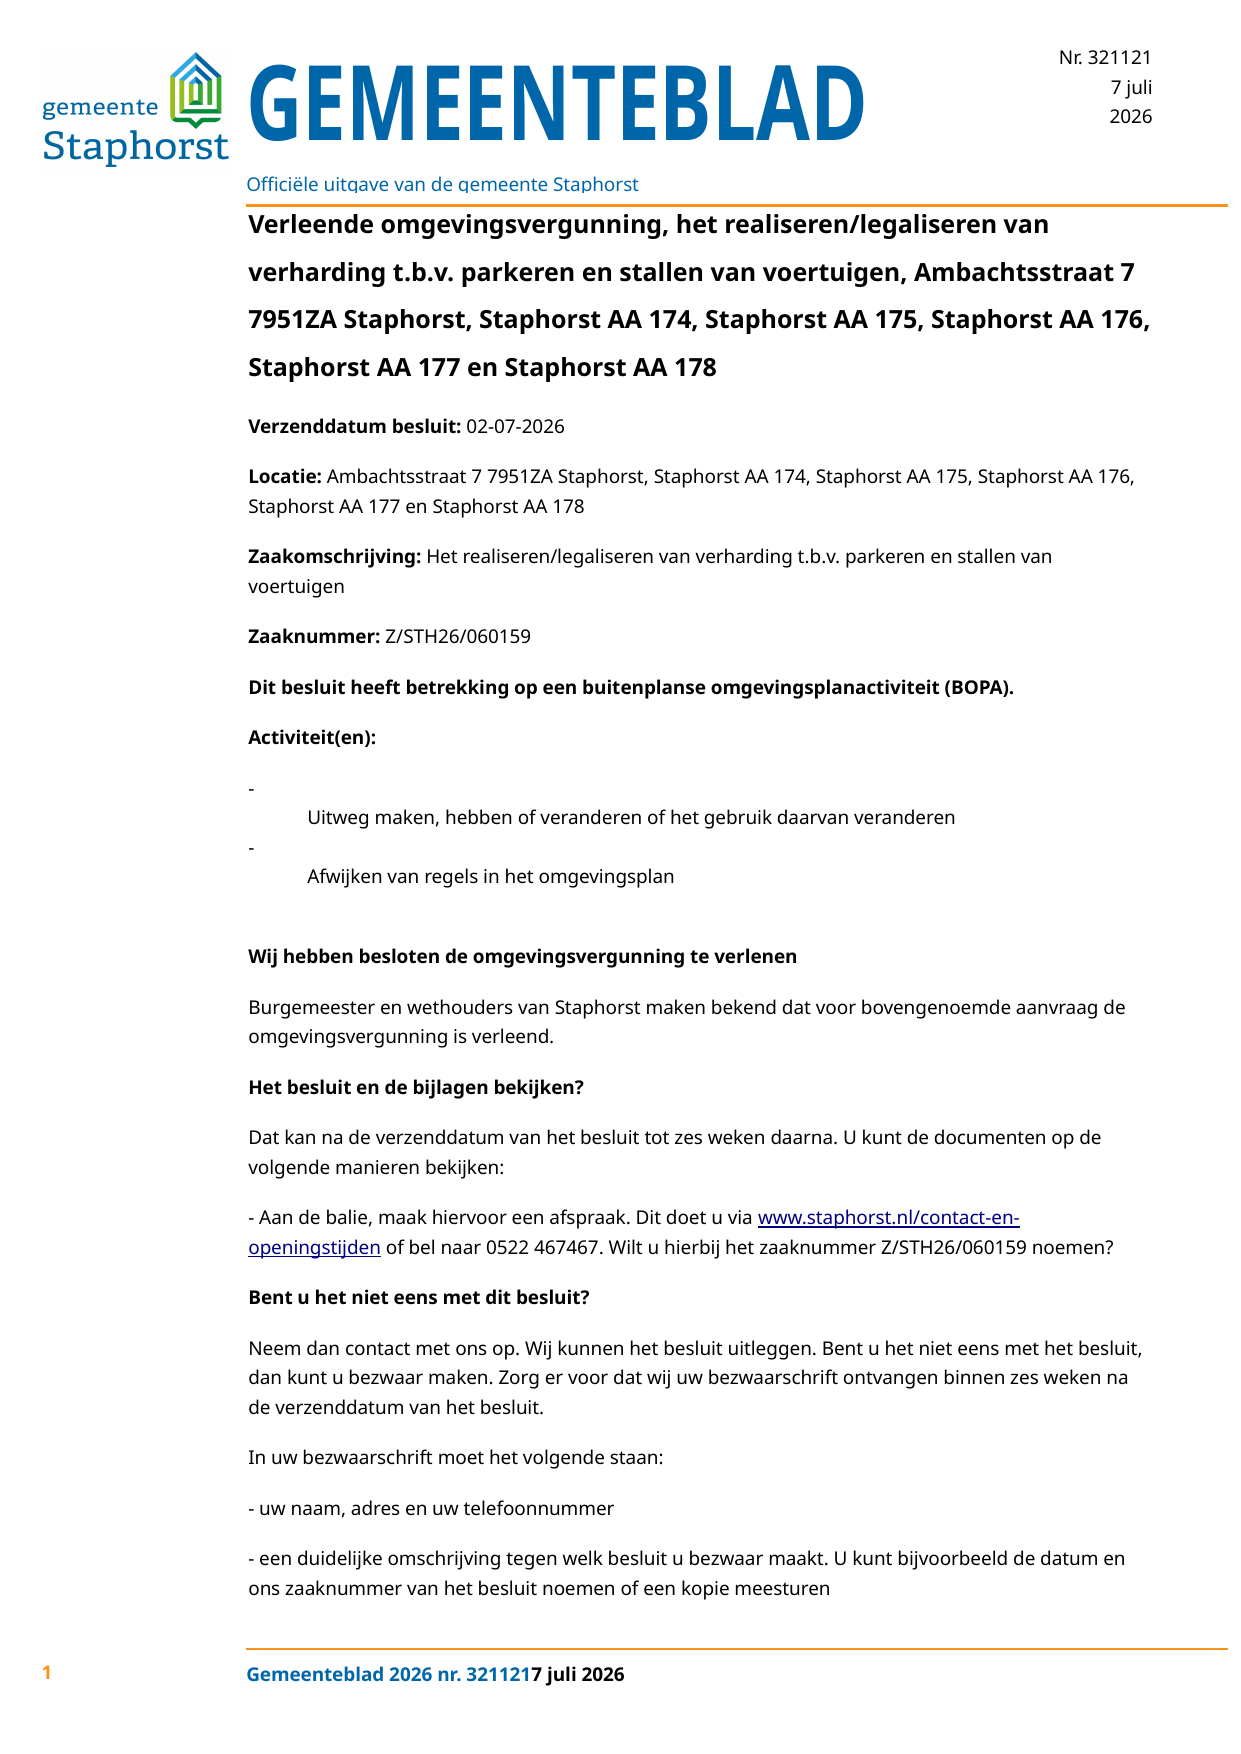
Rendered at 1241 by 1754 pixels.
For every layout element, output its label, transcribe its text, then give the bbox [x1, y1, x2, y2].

picture [41, 47, 231, 172]
text Wij hebben besloten de omgevingsvergunning te verlenen [248, 943, 1152, 969]
text Zaaknummer: Z/STH26/060159 [248, 623, 1152, 649]
text Verzenddatum besluit: 02-07-2026 [248, 413, 1152, 439]
text Burgemeester en wethouders van Staphorst maken bekend dat voor bovengenoemde aanvraag de omgevingsvergunning is verleend. [248, 994, 1152, 1049]
text In uw bezwaarschrift moet het volgende staan: [248, 1444, 1152, 1470]
text Activiteit(en): [248, 724, 1152, 750]
text Verleende omgevingsvergunning, het realiseren/legaliseren van verharding t.b.v. parkeren en stallen van voertuigen, Ambachtsstraat 7 7951ZA Staphorst, Staphorst AA 174, Staphorst AA 175, Staphorst AA 176, Staphorst AA 177 en Staphorst AA 178 [248, 207, 1152, 384]
text Het besluit en de bijlagen bekijken? [248, 1074, 1152, 1100]
text Locatie: Ambachtsstraat 7 7951ZA Staphorst, Staphorst AA 174, Staphorst AA 175, Staphorst AA 176, Staphorst AA 177 en Staphorst AA 178 [248, 463, 1152, 519]
text - Aan de balie, maak hiervoor een afspraak. Dit doet u via www.staphorst.nl/contact-en-openingstijden of bel naar 0522 467467. Wilt u hierbij het zaaknummer Z/STH26/060159 noemen? [248, 1204, 1152, 1260]
text - een duidelijke omschrijving tegen welk besluit u bezwaar maakt. U kunt bijvoorbeeld de datum en ons zaaknummer van het besluit noemen of een kopie meesturen [248, 1545, 1152, 1601]
text Dit besluit heeft betrekking op een buitenplanse omgevingsplanactiviteit (BOPA). [248, 674, 1152, 700]
text - uw naam, adres en uw telefoonnummer [248, 1495, 1152, 1521]
text Zaakomschrijving: Het realiseren/legaliseren van verharding t.b.v. parkeren en stallen van voertuigen [248, 543, 1152, 599]
list Uitweg maken, hebben of veranderen of het gebruik daarvan veranderen [248, 804, 1152, 830]
text Dat kan na de verzenddatum van het besluit tot zes weken daarna. U kunt de documenten op de volgende manieren bekijken: [248, 1124, 1152, 1180]
text Bent u het niet eens met dit besluit? [248, 1284, 1152, 1310]
text Neem dan contact met ons op. Wij kunnen het besluit uitleggen. Bent u het niet eens met het besluit, dan kunt u bezwaar maken. Zorg er voor dat wij uw bezwaarschrift ontvangen binnen zes weken na de verzenddatum van het besluit. [248, 1335, 1152, 1420]
list Afwijken van regels in het omgevingsplan [248, 863, 1152, 889]
